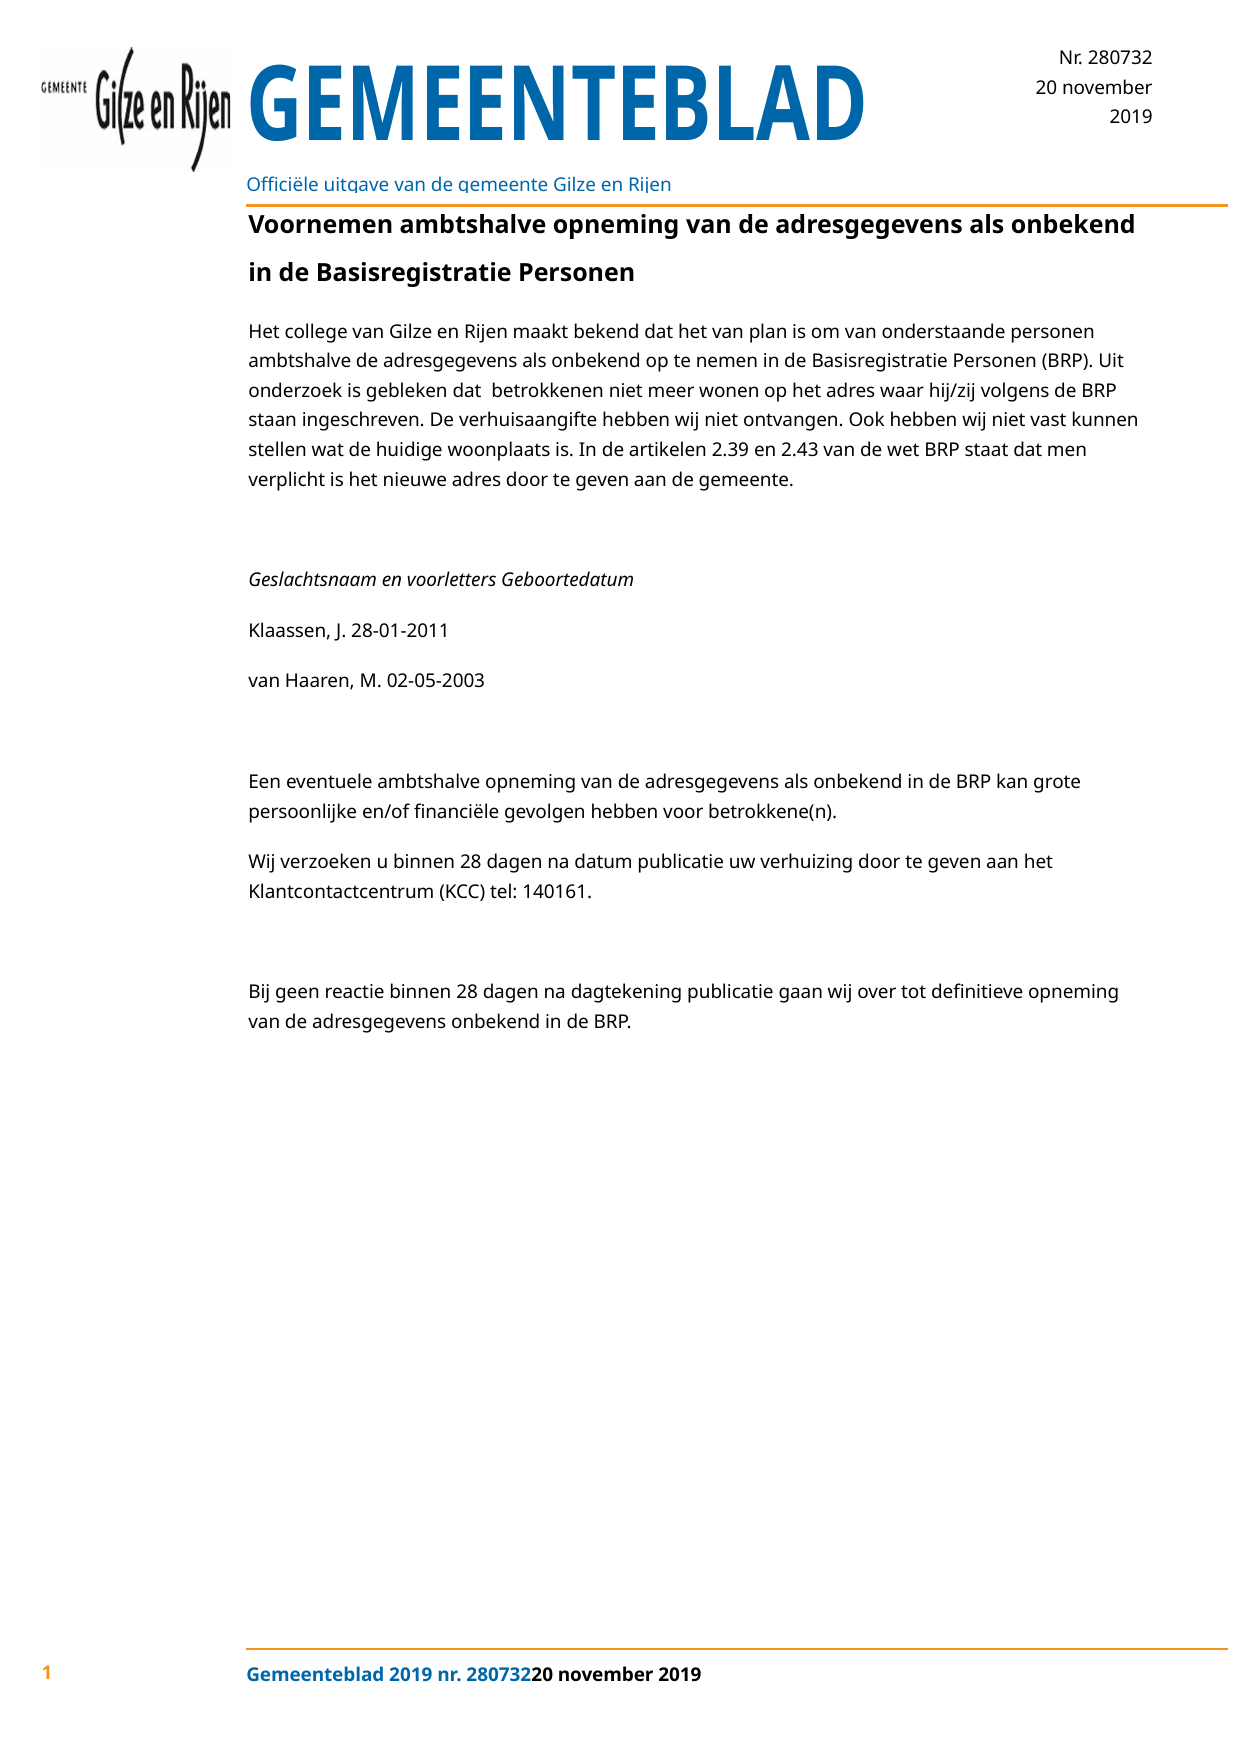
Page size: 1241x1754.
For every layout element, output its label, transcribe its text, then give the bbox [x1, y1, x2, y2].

picture [41, 47, 231, 172]
text van Haaren, M. 02-05-2003 [248, 667, 1152, 693]
text Het college van Gilze en Rijen maakt bekend dat het van plan is om van onderstaande personen ambtshalve de adresgegevens als onbekend op te nemen in de Basisregistratie Personen (BRP). Uit onderzoek is gebleken dat betrokkenen niet meer wonen op het adres waar hij/zij volgens de BRP staan ingeschreven. De verhuisaangifte hebben wij niet ontvangen. Ook hebben wij niet vast kunnen stellen wat de huidige woonplaats is. In de artikelen 2.39 en 2.43 van de wet BRP staat dat men verplicht is het nieuwe adres door te geven aan de gemeente. [248, 318, 1152, 492]
text Bij geen reactie binnen 28 dagen na dagtekening publicatie gaan wij over tot definitieve opneming van de adresgegevens onbekend in de BRP. [248, 979, 1152, 1034]
text Wij verzoeken u binnen 28 dagen na datum publicatie uw verhuizing door te geven aan het Klantcontactcentrum (KCC) tel: 140161. [248, 848, 1152, 904]
text Een eventuele ambtshalve opneming van de adresgegevens als onbekend in de BRP kan grote persoonlijke en/of financiële gevolgen hebben voor betrokkene(n). [248, 768, 1152, 824]
text Geslachtsnaam en voorletters Geboortedatum [248, 567, 1152, 592]
text Klaassen, J. 28-01-2011 [248, 617, 1152, 643]
text Voornemen ambtshalve opneming van de adresgegevens als onbekend in de Basisregistratie Personen [248, 207, 1152, 288]
